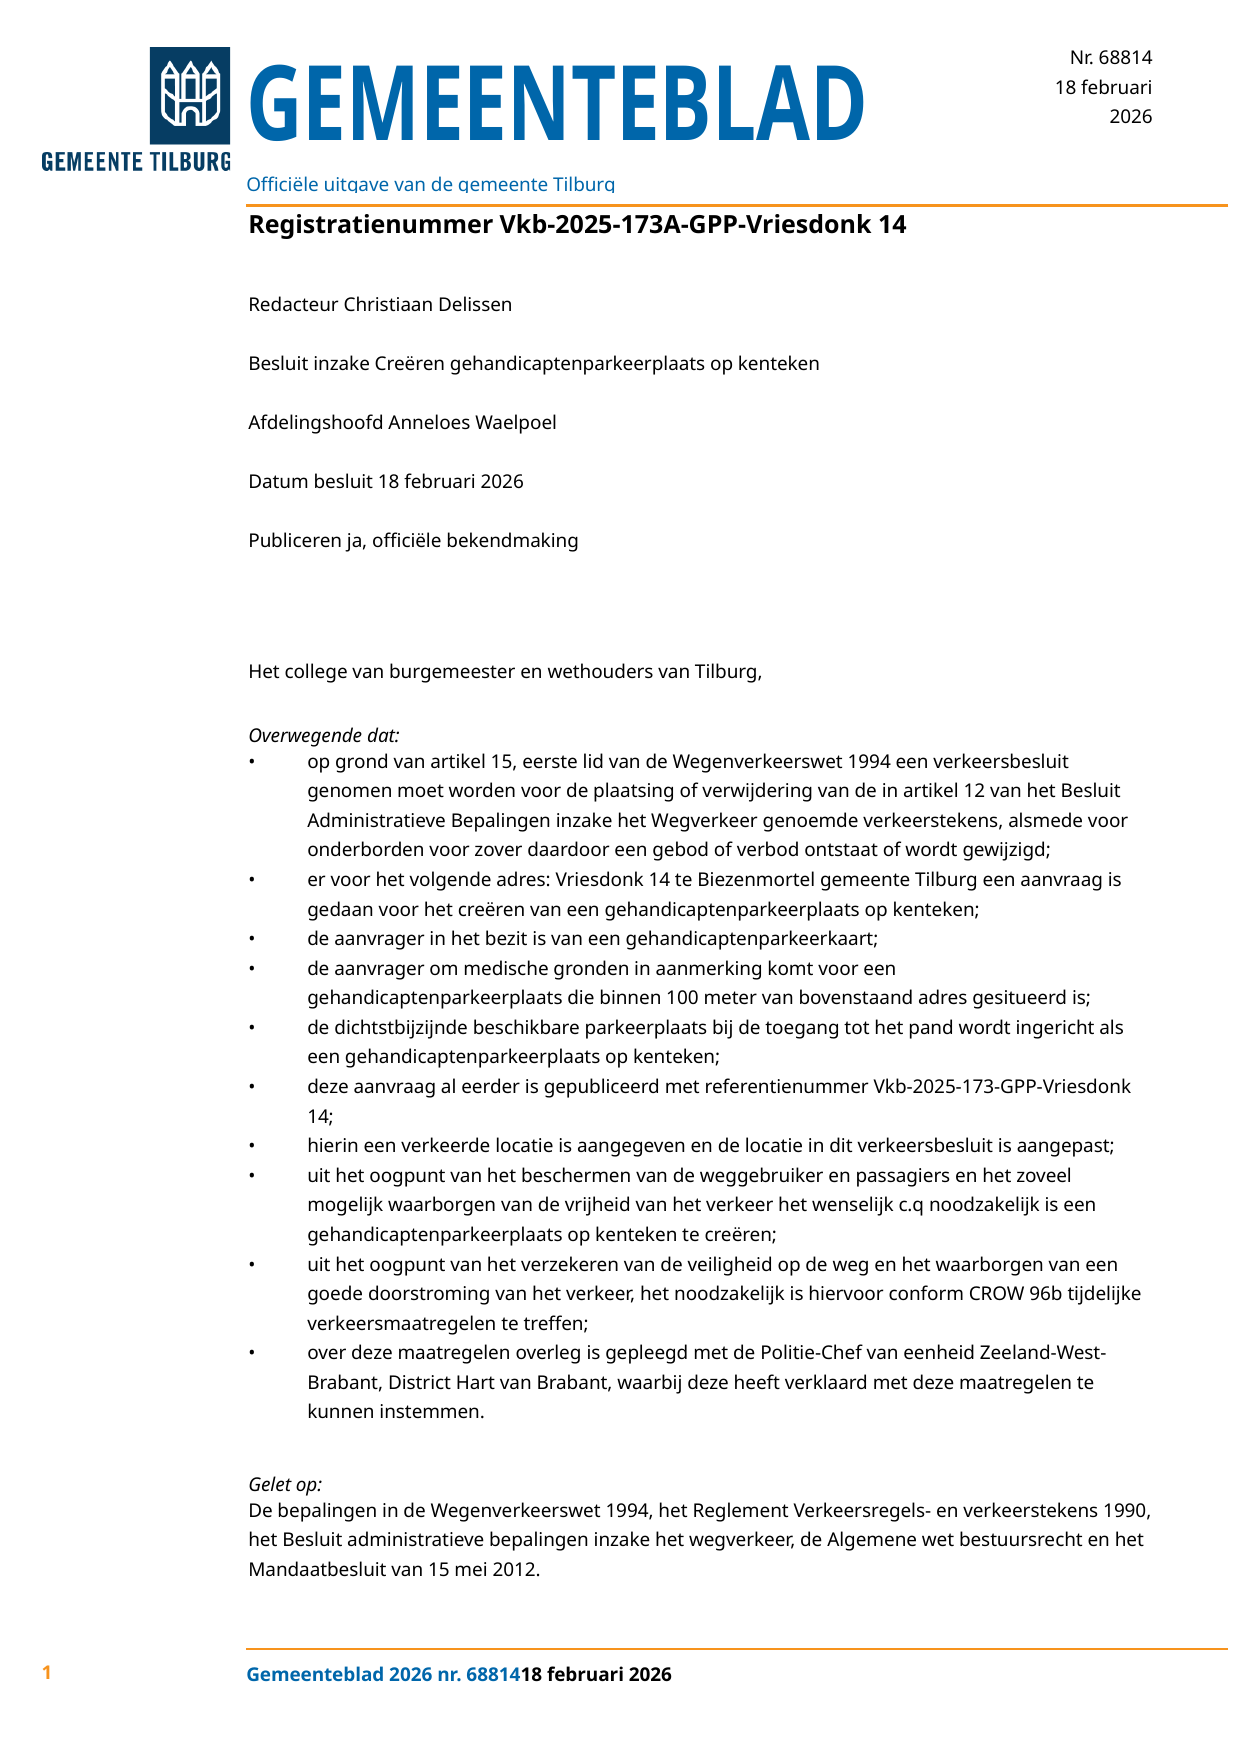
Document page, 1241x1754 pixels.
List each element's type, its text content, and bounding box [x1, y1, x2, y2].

list uit het oogpunt van het verzekeren van de veiligheid op de weg en het waarborgen van een goede doorstroming van het verkeer, het noodzakelijk is hiervoor conform CROW 96b tijdelijke verkeersmaatregelen te treffen; [248, 1251, 1152, 1336]
list uit het oogpunt van het beschermen van de weggebruiker en passagiers en het zoveel mogelijk waarborgen van de vrijheid van het verkeer het wenselijk c.q noodzakelijk is een gehandicaptenparkeerplaats op kenteken te creëren; [248, 1162, 1152, 1247]
list er voor het volgende adres: Vriesdonk 14 te Biezenmortel gemeente Tilburg een aanvraag is gedaan voor het creëren van een gehandicaptenparkeerplaats op kenteken; [248, 866, 1152, 921]
text De bepalingen in de Wegenverkeerswet 1994, het Reglement Verkeersregels- en verkeerstekens 1990, het Besluit administratieve bepalingen inzake het wegverkeer, de Algemene wet bestuursrecht en het Mandaatbesluit van 15 mei 2012. [248, 1497, 1152, 1582]
list over deze maatregelen overleg is gepleegd met de Politie-Chef van eenheid Zeeland-West-Brabant, District Hart van Brabant, waarbij deze heeft verklaard met deze maatregelen te kunnen instemmen. [248, 1339, 1152, 1424]
list de aanvrager om medische gronden in aanmerking komt voor een gehandicaptenparkeerplaats die binnen 100 meter van bovenstaand adres gesitueerd is; [248, 955, 1152, 1010]
list hierin een verkeerde locatie is aangegeven en de locatie in dit verkeersbesluit is aangepast; [248, 1132, 1152, 1158]
text Datum besluit 18 februari 2026 [248, 468, 1152, 494]
text Redacteur Christiaan Delissen [248, 291, 1152, 317]
list de aanvrager in het bezit is van een gehandicaptenparkeerkaart; [248, 925, 1152, 951]
text Overwegende dat: [248, 722, 1152, 748]
list deze aanvraag al eerder is gepubliceerd met referentienummer Vkb-2025-173-GPP-Vriesdonk 14; [248, 1073, 1152, 1128]
text Gelet op: [248, 1471, 1152, 1497]
picture [41, 47, 231, 172]
text Registratienummer Vkb-2025-173A-GPP-Vriesdonk 14 [248, 207, 1152, 241]
list op grond van artikel 15, eerste lid van de Wegenverkeerswet 1994 een verkeersbesluit genomen moet worden voor de plaatsing of verwijdering van de in artikel 12 van het Besluit Administratieve Bepalingen inzake het Wegverkeer genoemde verkeerstekens, alsmede voor onderborden voor zover daardoor een gebod of verbod ontstaat of wordt gewijzigd; [248, 748, 1152, 862]
text Het college van burgemeester en wethouders van Tilburg, [248, 658, 1152, 684]
list de dichtstbijzijnde beschikbare parkeerplaats bij de toegang tot het pand wordt ingericht als een gehandicaptenparkeerplaats op kenteken; [248, 1014, 1152, 1069]
text Afdelingshoofd Anneloes Waelpoel [248, 409, 1152, 435]
text Besluit inzake Creëren gehandicaptenparkeerplaats op kenteken [248, 350, 1152, 376]
text Publiceren ja, officiële bekendmaking [248, 528, 1152, 553]
